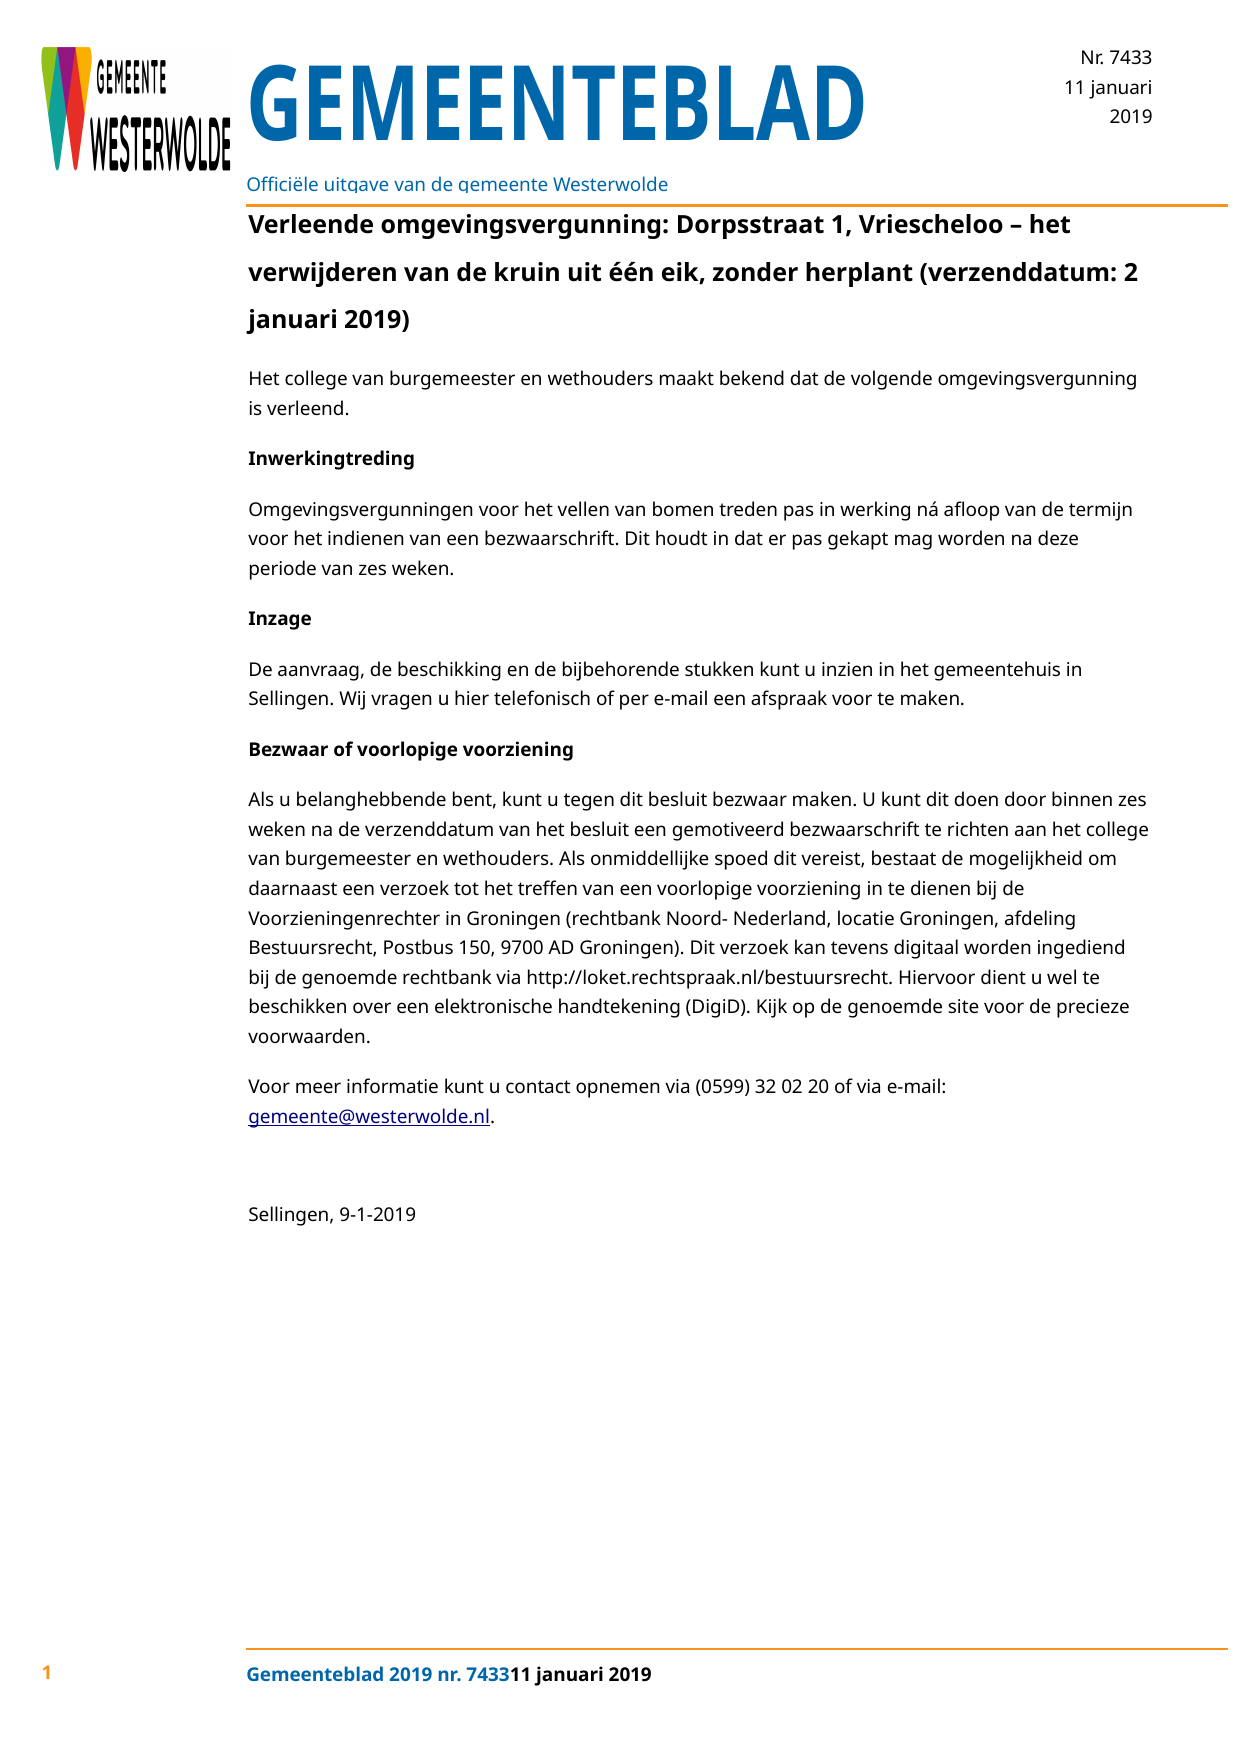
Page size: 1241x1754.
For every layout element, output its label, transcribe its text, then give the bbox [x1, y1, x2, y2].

text Inzage [248, 606, 1152, 631]
text De aanvraag, de beschikking en de bijbehorende stukken kunt u inzien in het gemeentehuis in Sellingen. Wij vragen u hier telefonisch of per e-mail een afspraak voor te maken. [248, 656, 1152, 711]
text Omgevingsvergunningen voor het vellen van bomen treden pas in werking ná afloop van de termijn voor het indienen van een bezwaarschrift. Dit houdt in dat er pas gekapt mag worden na deze periode van zes weken. [248, 496, 1152, 581]
text Het college van burgemeester en wethouders maakt bekend dat de volgende omgevingsvergunning is verleend. [248, 366, 1152, 421]
text Verleende omgevingsvergunning: Dorpsstraat 1, Vriescheloo – het verwijderen van de kruin uit één eik, zonder herplant (verzenddatum: 2 januari 2019) [248, 207, 1152, 336]
text Als u belanghebbende bent, kunt u tegen dit besluit bezwaar maken. U kunt dit doen door binnen zes weken na de verzenddatum van het besluit een gemotiveerd bezwaarschrift te richten aan het college van burgemeester en wethouders. Als onmiddellijke spoed dit vereist, bestaat de mogelijkheid om daarnaast een verzoek tot het treffen van een voorlopige voorziening in te dienen bij de Voorzieningenrechter in Groningen (rechtbank Noord- Nederland, locatie Groningen, afdeling Bestuursrecht, Postbus 150, 9700 AD Groningen). Dit verzoek kan tevens digitaal worden ingediend bij de genoemde rechtbank via http://loket.rechtspraak.nl/bestuursrecht. Hiervoor dient u wel te beschikken over een elektronische handtekening (DigiD). Kijk op de genoemde site voor de precieze voorwaarden. [248, 786, 1152, 1049]
picture [41, 47, 231, 172]
text Inwerkingtreding [248, 446, 1152, 471]
text Voor meer informatie kunt u contact opnemen via (0599) 32 02 20 of via e-mail: gemeente@westerwolde.nl. [248, 1073, 1152, 1129]
text Sellingen, 9-1-2019 [248, 1201, 1152, 1227]
text Bezwaar of voorlopige voorziening [248, 736, 1152, 762]
